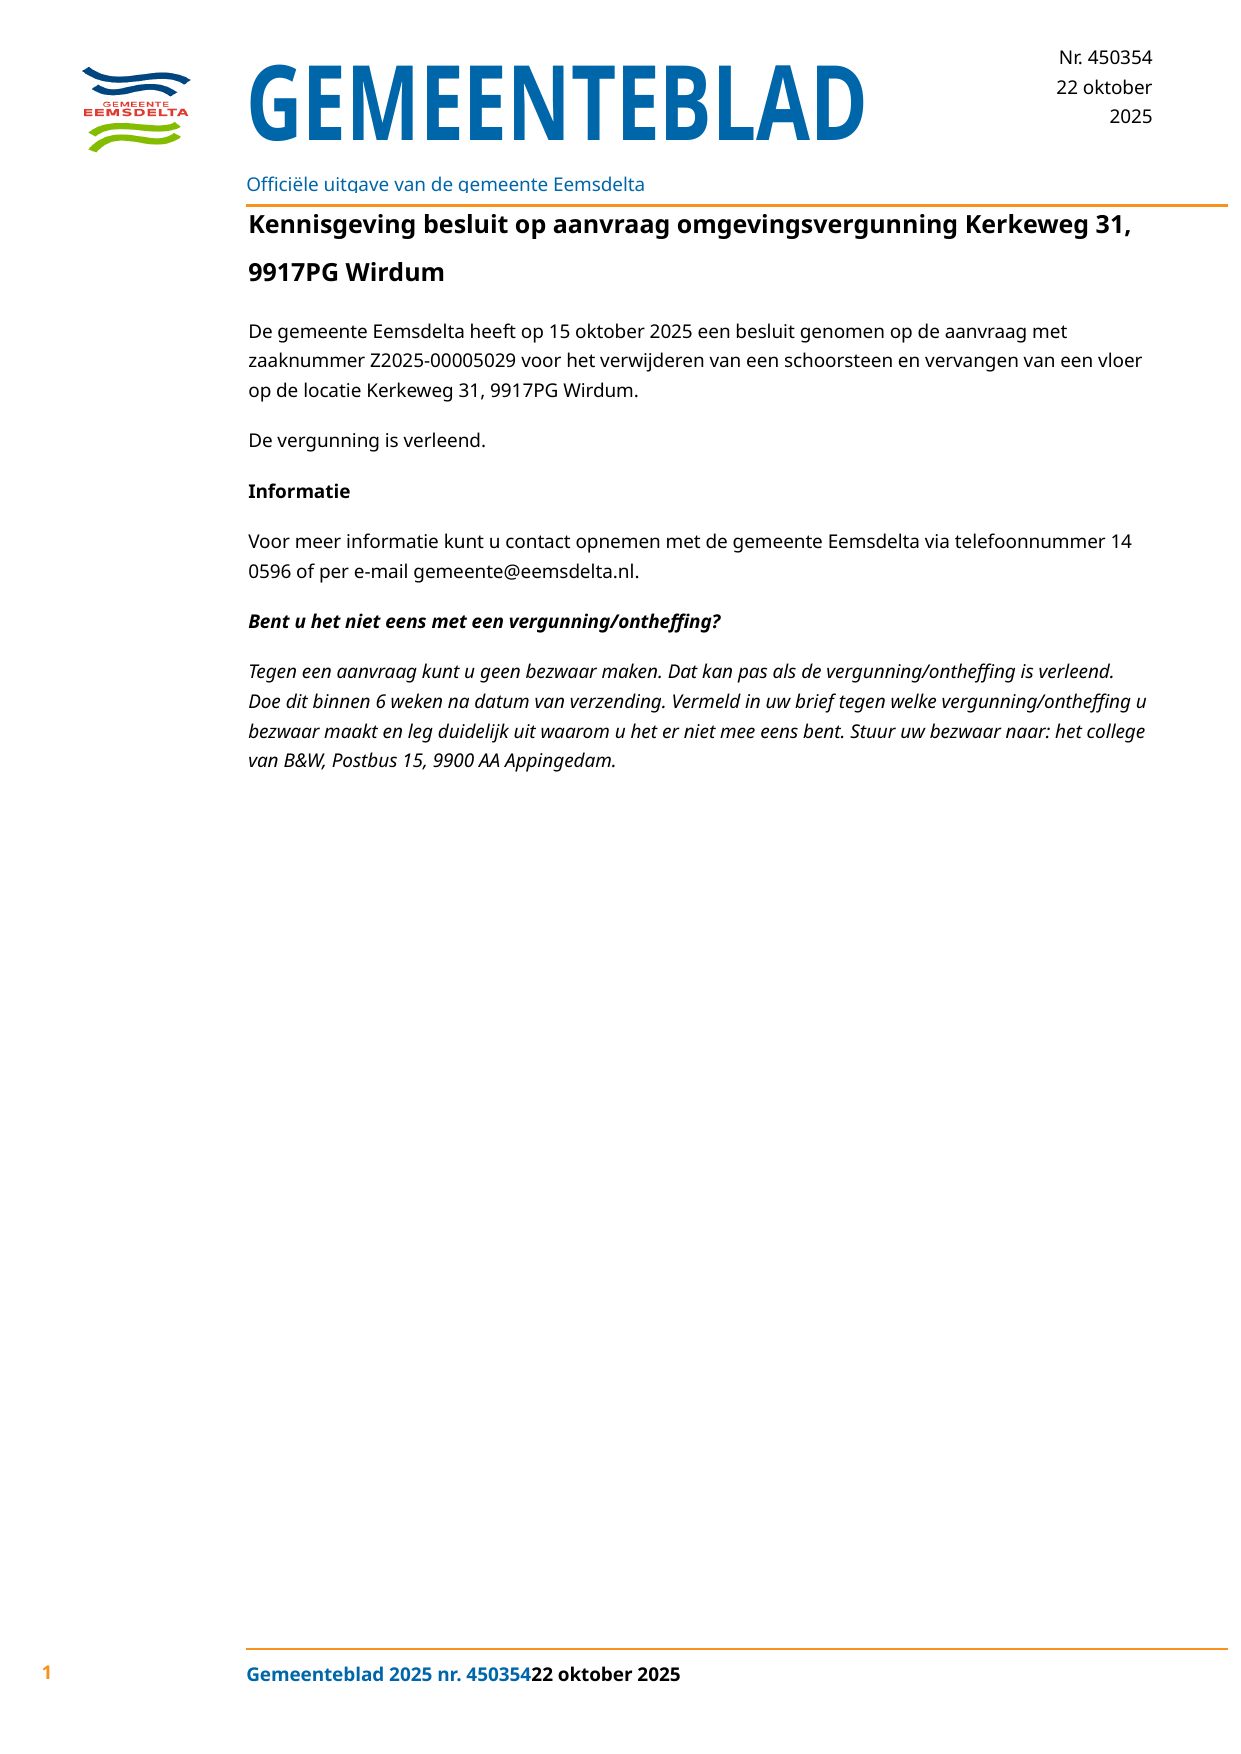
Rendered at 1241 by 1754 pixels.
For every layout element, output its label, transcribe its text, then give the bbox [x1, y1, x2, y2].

text De vergunning is verleend. [248, 427, 1152, 453]
text Kennisgeving besluit op aanvraag omgevingsvergunning Kerkeweg 31, 9917PG Wirdum [248, 207, 1152, 288]
text Informatie [248, 478, 1152, 504]
text Voor meer informatie kunt u contact opnemen met de gemeente Eemsdelta via telefoonnummer 14 0596 of per e-mail gemeente@eemsdelta.nl. [248, 528, 1152, 584]
text De gemeente Eemsdelta heeft op 15 oktober 2025 een besluit genomen op de aanvraag met zaaknummer Z2025-00005029 voor het verwijderen van een schoorsteen en vervangen van een vloer op de locatie Kerkeweg 31, 9917PG Wirdum. [248, 318, 1152, 403]
text Bent u het niet eens met een vergunning/ontheffing? [248, 608, 1152, 634]
text Tegen een aanvraag kunt u geen bezwaar maken. Dat kan pas als de vergunning/ontheffing is verleend. Doe dit binnen 6 weken na datum van verzending. Vermeld in uw brief tegen welke vergunning/ontheffing u bezwaar maakt en leg duidelijk uit waarom u het er niet mee eens bent. Stuur uw bezwaar naar: het college van B&W, Postbus 15, 9900 AA Appingedam. [248, 659, 1152, 773]
picture [41, 47, 231, 172]
